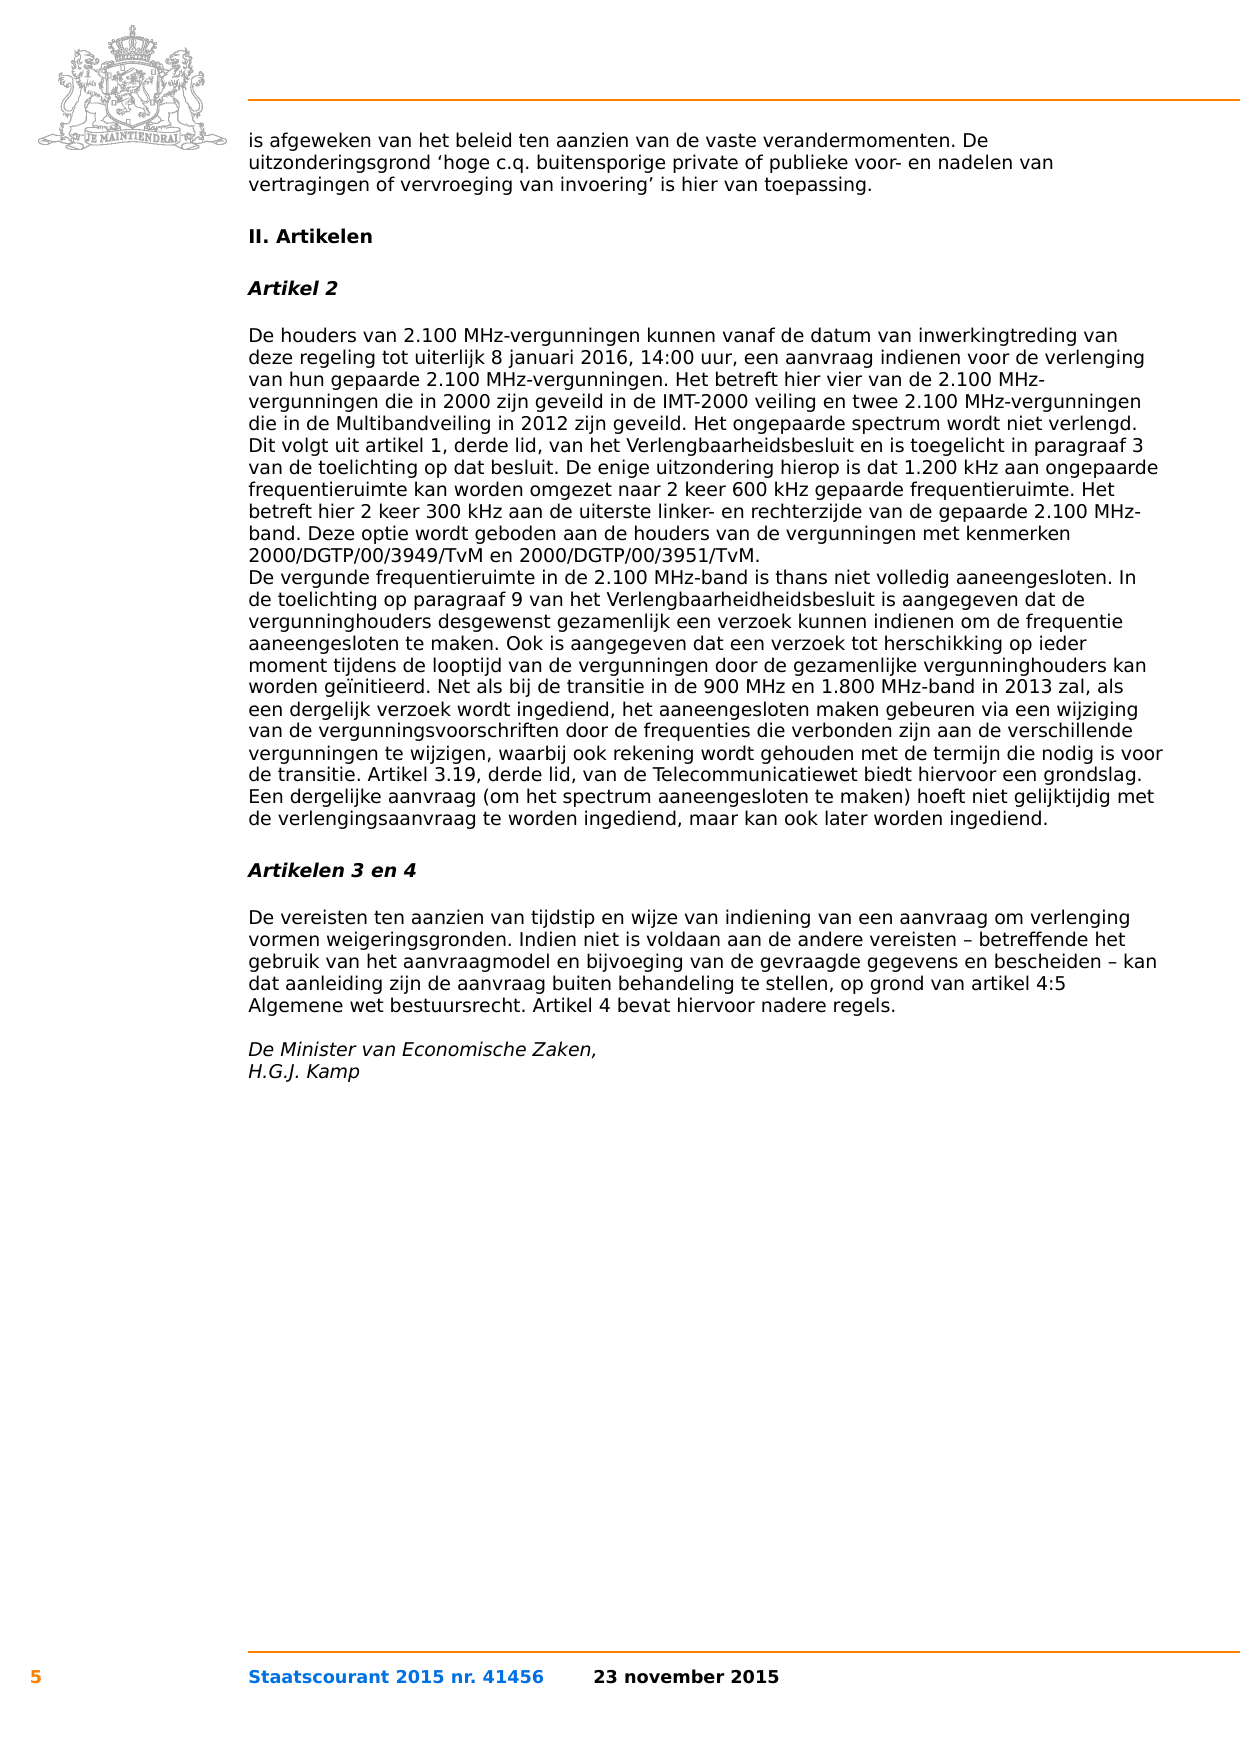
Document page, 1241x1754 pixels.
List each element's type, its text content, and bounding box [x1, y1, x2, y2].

subtitle II. Artikelen [248, 226, 1163, 248]
text is afgeweken van het beleid ten aanzien van de vaste verandermomenten. De uitzonderingsgrond ‘hoge c.q. buitensporige private of publieke voor- en nadelen van vertragingen of vervroeging van invoering’ is hier van toepassing. [248, 130, 1163, 196]
text De vereisten ten aanzien van tijdstip en wijze van indiening van een aanvraag om verlenging vormen weigeringsgronden. Indien niet is voldaan aan de andere vereisten – betreffende het gebruik van het aanvraagmodel en bijvoeging van de gevraagde gegevens en bescheiden – kan dat aanleiding zijn de aanvraag buiten behandeling te stellen, op grond van artikel 4:5 Algemene wet bestuursrecht. Artikel 4 bevat hiervoor nadere regels. [248, 907, 1163, 1017]
subtitle Artikel 2 [248, 278, 1163, 300]
text De vergunde frequentieruimte in de 2.100 MHz-band is thans niet volledig aaneengesloten. In de toelichting op paragraaf 9 van het Verlengbaarheidheidsbesluit is aangegeven dat de vergunninghouders desgewenst gezamenlijk een verzoek kunnen indienen om de frequentie aaneengesloten te maken. Ook is aangegeven dat een verzoek tot herschikking op ieder moment tijdens de looptijd van de vergunningen door de gezamenlijke vergunninghouders kan worden geïnitieerd. Net als bij de transitie in de 900 MHz en 1.800 MHz-band in 2013 zal, als een dergelijk verzoek wordt ingediend, het aaneengesloten maken gebeuren via een wijziging van de vergunningsvoorschriften door de frequenties die verbonden zijn aan de verschillende vergunningen te wijzigen, waarbij ook rekening wordt gehouden met de termijn die nodig is voor de transitie. Artikel 3.19, derde lid, van de Telecommunicatiewet biedt hiervoor een grondslag. Een dergelijke aanvraag (om het spectrum aaneengesloten te maken) hoeft niet gelijktijdig met de verlengingsaanvraag te worden ingediend, maar kan ook later worden ingediend. [248, 567, 1163, 830]
subtitle Artikelen 3 en 4 [248, 860, 1163, 882]
text De houders van 2.100 MHz-vergunningen kunnen vanaf de datum van inwerkingtreding van deze regeling tot uiterlijk 8 januari 2016, 14:00 uur, een aanvraag indienen voor de verlenging van hun gepaarde 2.100 MHz-vergunningen. Het betreft hier vier van de 2.100 MHz-vergunningen die in 2000 zijn geveild in de IMT-2000 veiling en twee 2.100 MHz-vergunningen die in de Multibandveiling in 2012 zijn geveild. Het ongepaarde spectrum wordt niet verlengd. Dit volgt uit artikel 1, derde lid, van het Verlengbaarheidsbesluit en is toegelicht in paragraaf 3 van de toelichting op dat besluit. De enige uitzondering hierop is dat 1.200 kHz aan ongepaarde frequentieruimte kan worden omgezet naar 2 keer 600 kHz gepaarde frequentieruimte. Het betreft hier 2 keer 300 kHz aan de uiterste linker- en rechterzijde van de gepaarde 2.100 MHz-band. Deze optie wordt geboden aan de houders van de vergunningen met kenmerken 2000/DGTP/00/3949/TvM en 2000/DGTP/00/3951/TvM. [248, 325, 1163, 567]
picture [38, 25, 227, 150]
text De Minister van Economische Zaken, H.G.J. Kamp [248, 1039, 1163, 1083]
